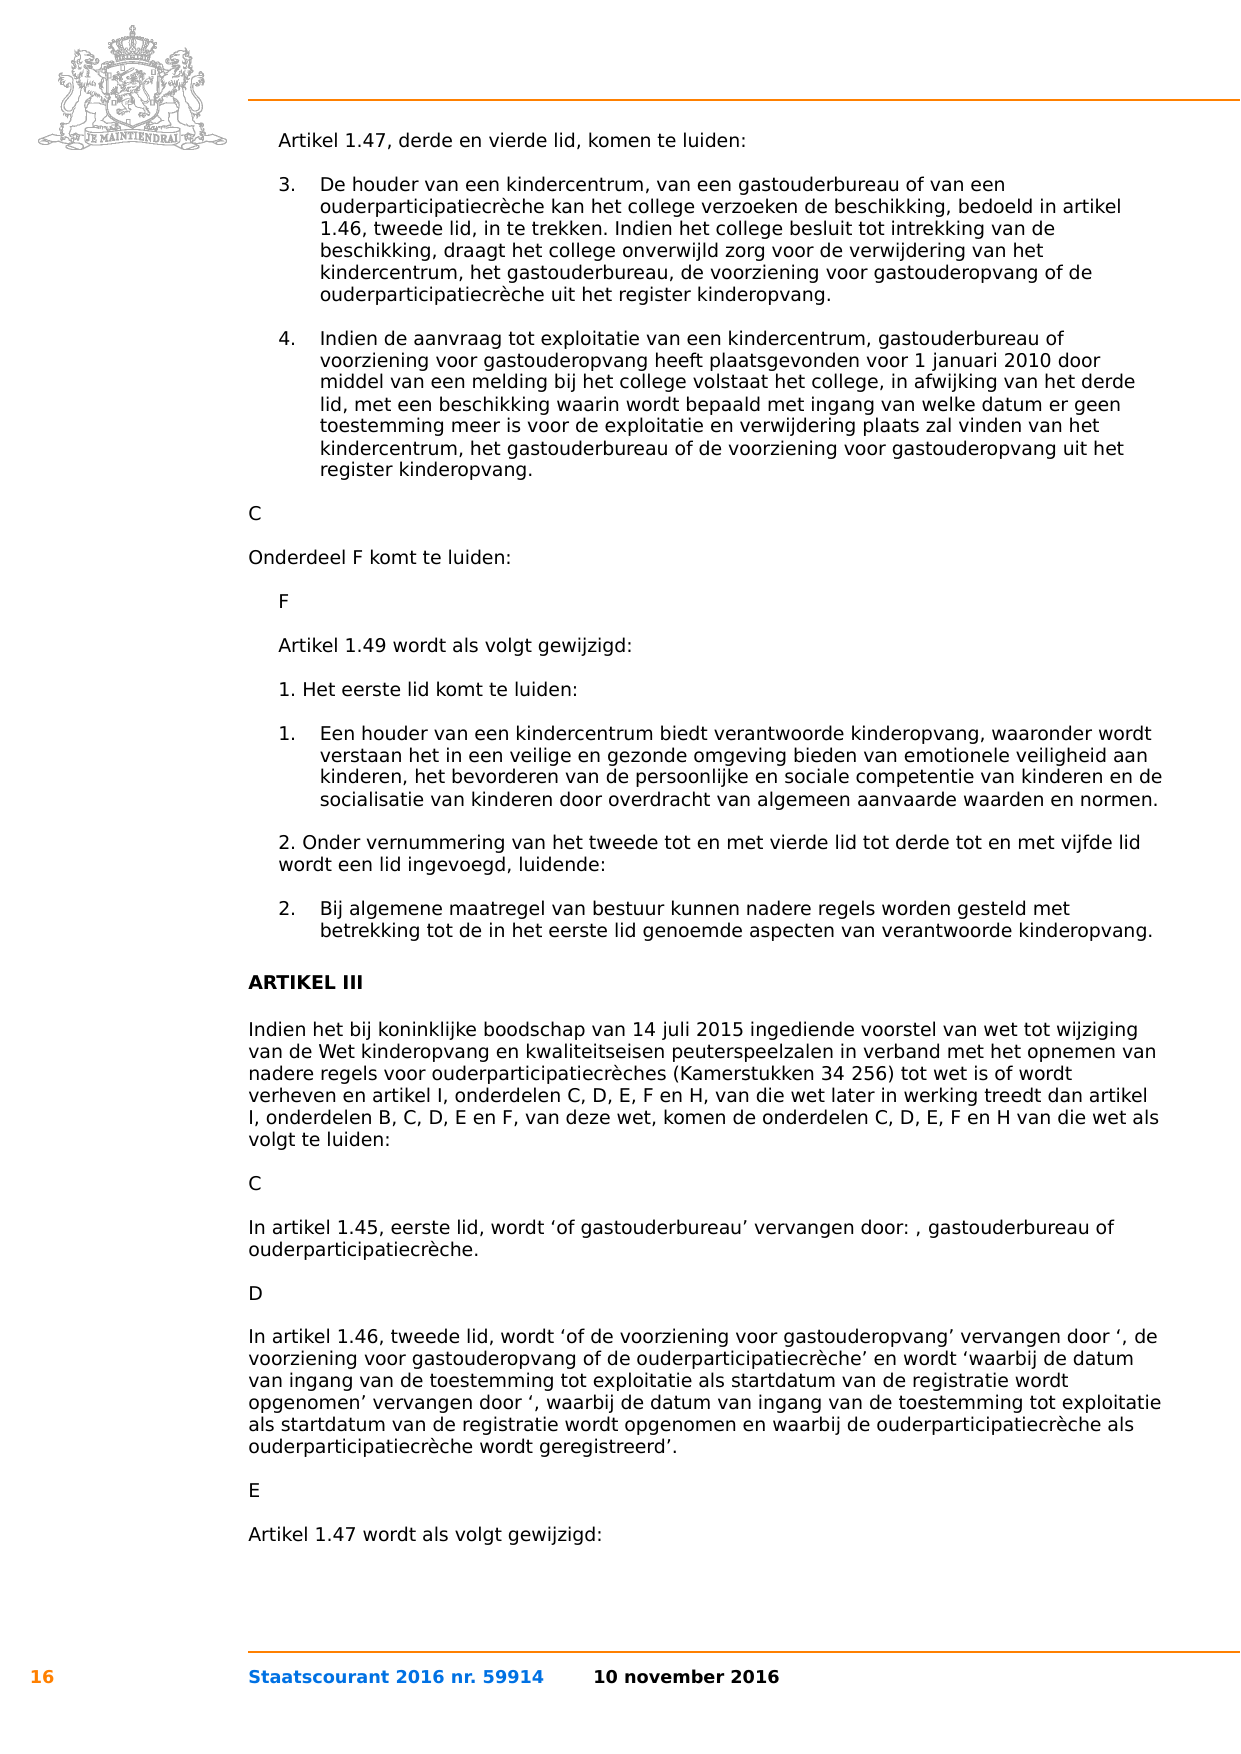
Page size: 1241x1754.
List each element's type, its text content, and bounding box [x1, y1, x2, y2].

text 2. Bij algemene maatregel van bestuur kunnen nadere regels worden gesteld met betrekking tot de in het eerste lid genoemde aspecten van verantwoorde kinderopvang. [278, 898, 1163, 942]
text 3. De houder van een kindercentrum, van een gastouderbureau of van een ouderparticipatiecrèche kan het college verzoeken de beschikking, bedoeld in artikel 1.46, tweede lid, in te trekken. Indien het college besluit tot intrekking van de beschikking, draagt het college onverwijld zorg voor de verwijdering van het kindercentrum, het gastouderbureau, de voorziening voor gastouderopvang of de ouderparticipatiecrèche uit het register kinderopvang. [278, 174, 1163, 306]
text In artikel 1.45, eerste lid, wordt ‘of gastouderbureau’ vervangen door: , gastouderbureau of ouderparticipatiecrèche. [248, 1217, 1163, 1261]
text Artikel 1.47 wordt als volgt gewijzigd: [248, 1524, 1163, 1546]
subtitle ARTIKEL III [248, 972, 1163, 994]
text F [278, 591, 1163, 613]
text 1. Een houder van een kindercentrum biedt verantwoorde kinderopvang, waaronder wordt verstaan het in een veilige en gezonde omgeving bieden van emotionele veiligheid aan kinderen, het bevorderen van de persoonlijke en sociale competentie van kinderen en de socialisatie van kinderen door overdracht van algemeen aanvaarde waarden en normen. [278, 722, 1163, 810]
text C [248, 1173, 1163, 1195]
text C [248, 503, 1163, 525]
text Artikel 1.47, derde en vierde lid, komen te luiden: [278, 130, 1163, 152]
text E [248, 1480, 1163, 1502]
text In artikel 1.46, tweede lid, wordt ‘of de voorziening voor gastouderopvang’ vervangen door ‘, de voorziening voor gastouderopvang of de ouderparticipatiecrèche’ en wordt ‘waarbij de datum van ingang van de toestemming tot exploitatie als startdatum van de registratie wordt opgenomen’ vervangen door ‘, waarbij de datum van ingang van de toestemming tot exploitatie als startdatum van de registratie wordt opgenomen en waarbij de ouderparticipatiecrèche als ouderparticipatiecrèche wordt geregistreerd’. [248, 1326, 1163, 1458]
picture [38, 25, 227, 150]
text Indien het bij koninklijke boodschap van 14 juli 2015 ingediende voorstel van wet tot wijziging van de Wet kinderopvang en kwaliteitseisen peuterspeelzalen in verband met het opnemen van nadere regels voor ouderparticipatiecrèches (Kamerstukken 34 256) tot wet is of wordt verheven en artikel I, onderdelen C, D, E, F en H, van die wet later in werking treedt dan artikel I, onderdelen B, C, D, E en F, van deze wet, komen de onderdelen C, D, E, F en H van die wet als volgt te luiden: [248, 1019, 1163, 1151]
text Artikel 1.49 wordt als volgt gewijzigd: [278, 635, 1163, 657]
text D [248, 1282, 1163, 1304]
text 1. Het eerste lid komt te luiden: [278, 679, 1163, 701]
text 4. Indien de aanvraag tot exploitatie van een kindercentrum, gastouderbureau of voorziening voor gastouderopvang heeft plaatsgevonden voor 1 januari 2010 door middel van een melding bij het college volstaat het college, in afwijking van het derde lid, met een beschikking waarin wordt bepaald met ingang van welke datum er geen toestemming meer is voor de exploitatie en verwijdering plaats zal vinden van het kindercentrum, het gastouderbureau of de voorziening voor gastouderopvang uit het register kinderopvang. [278, 327, 1163, 481]
text Onderdeel F komt te luiden: [248, 547, 1163, 569]
text 2. Onder vernummering van het tweede tot en met vierde lid tot derde tot en met vijfde lid wordt een lid ingevoegd, luidende: [278, 832, 1163, 876]
